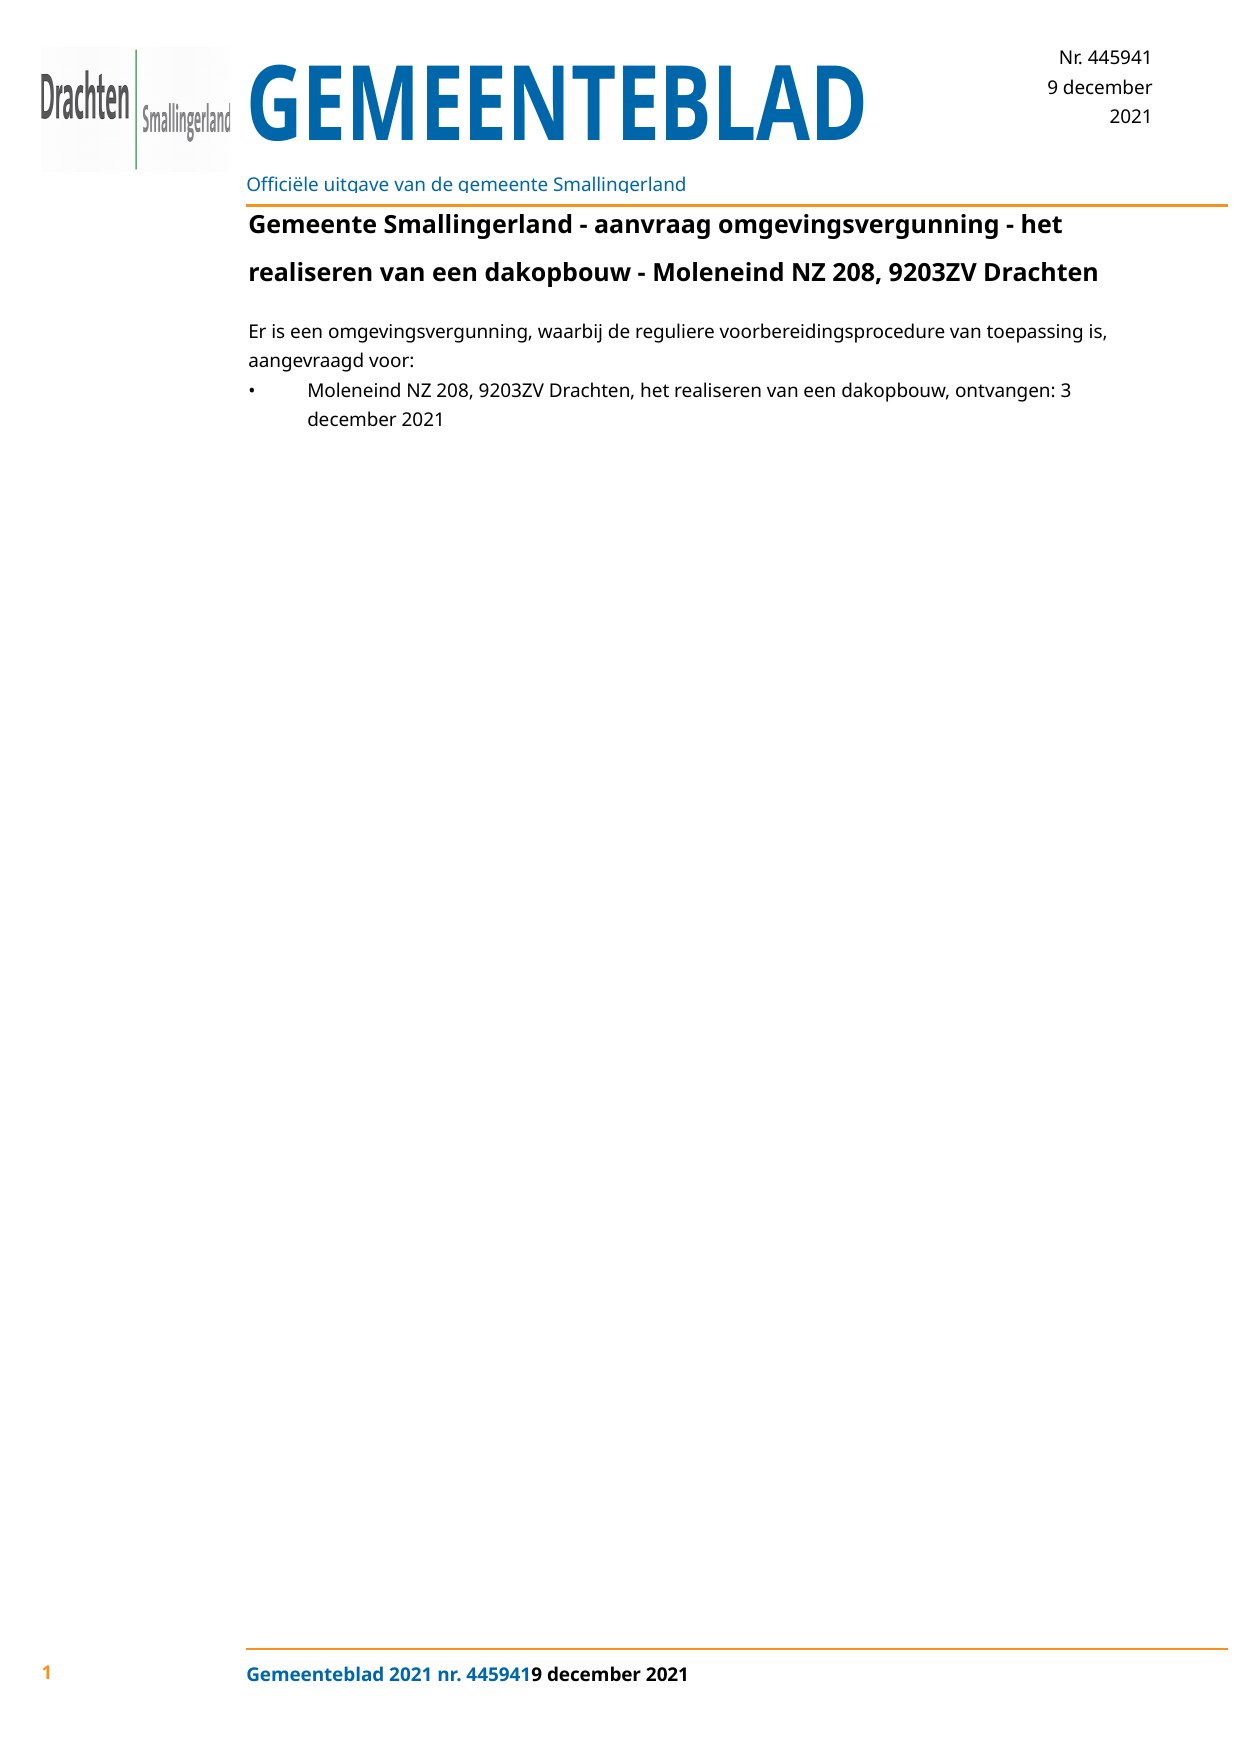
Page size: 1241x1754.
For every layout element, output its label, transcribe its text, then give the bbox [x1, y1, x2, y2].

list Moleneind NZ 208, 9203ZV Drachten, het realiseren van een dakopbouw, ontvangen: 3 december 2021 [248, 377, 1152, 432]
text Er is een omgevingsvergunning, waarbij de reguliere voorbereidingsprocedure van toepassing is, aangevraagd voor: [248, 318, 1152, 373]
picture [41, 47, 231, 172]
text Gemeente Smallingerland - aanvraag omgevingsvergunning - het realiseren van een dakopbouw - Moleneind NZ 208, 9203ZV Drachten [248, 207, 1152, 288]
